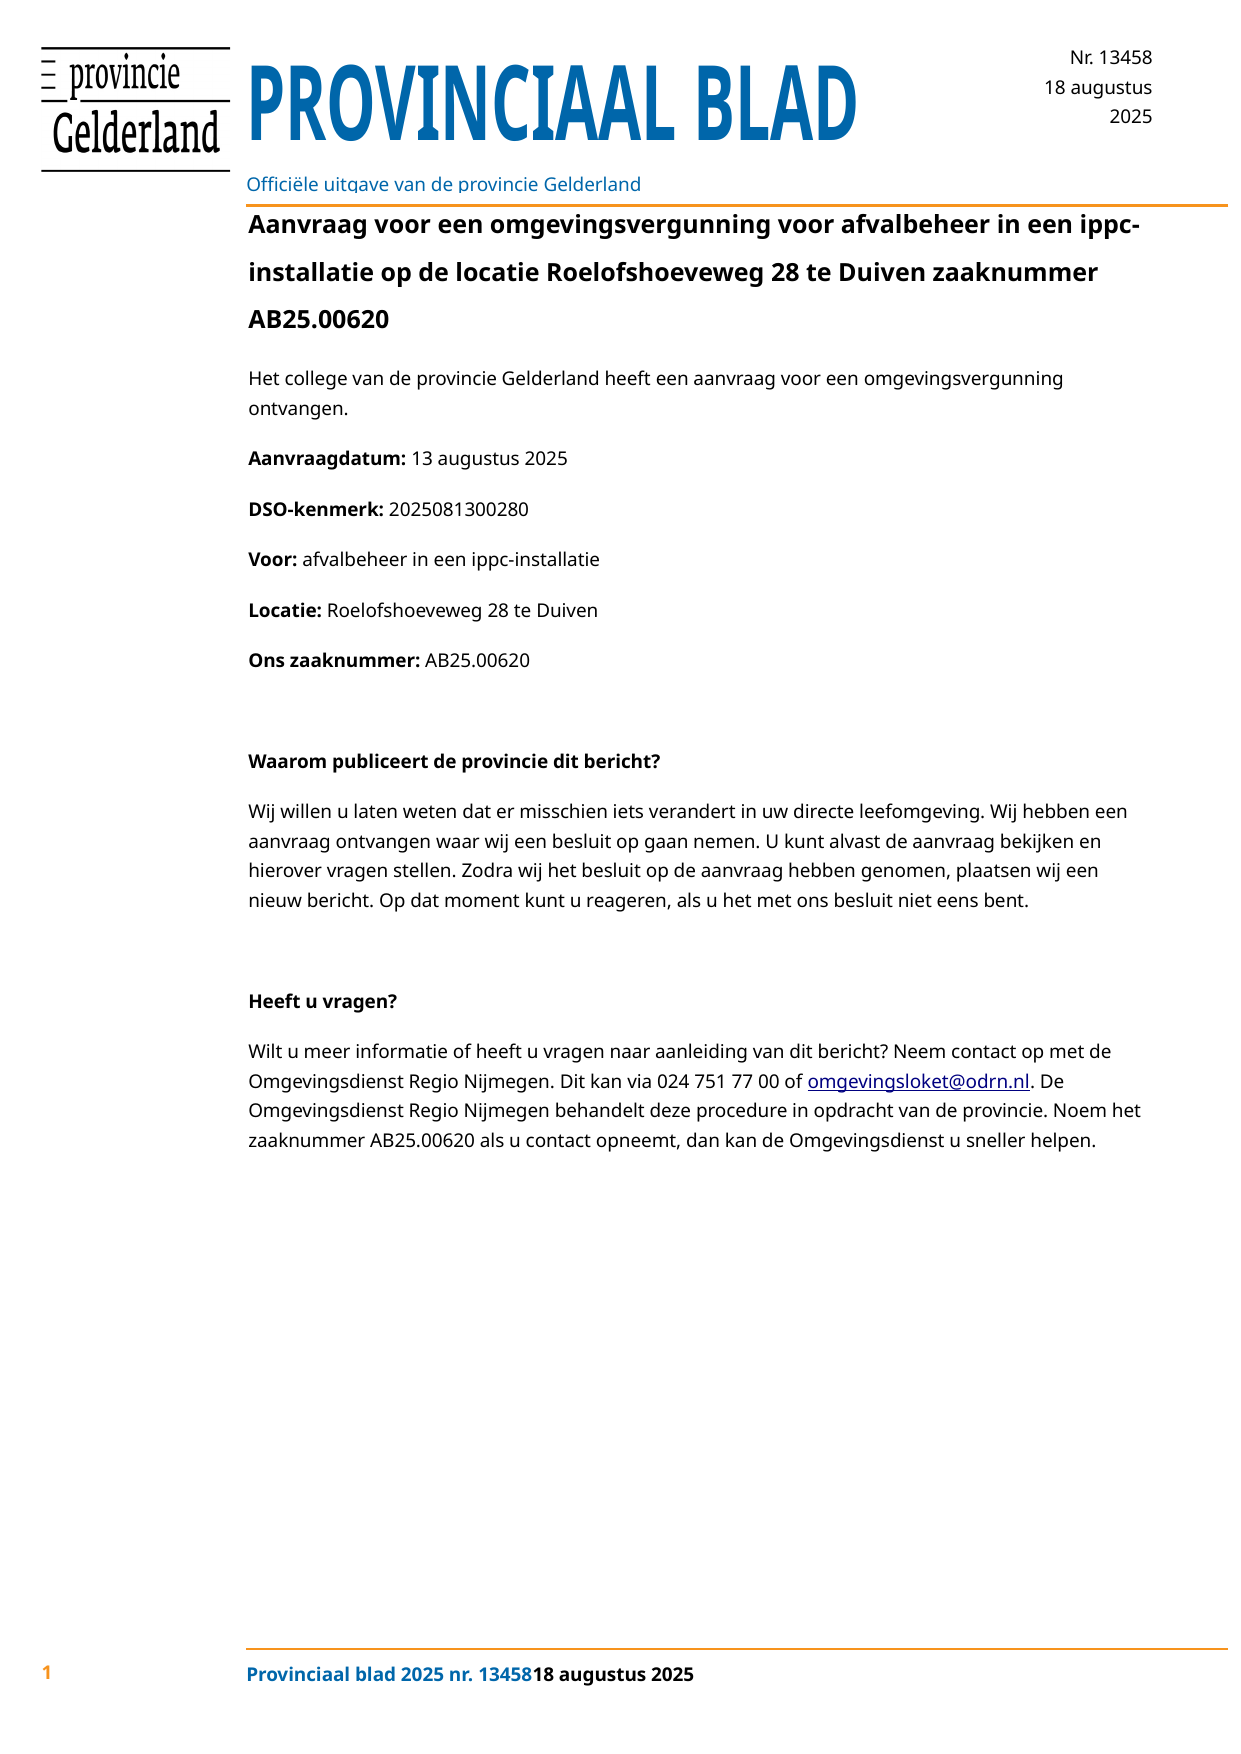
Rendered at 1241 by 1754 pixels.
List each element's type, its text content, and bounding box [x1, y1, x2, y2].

text Heeft u vragen? [248, 988, 1152, 1014]
text Voor: afvalbeheer in een ippc-installatie [248, 546, 1152, 572]
text Wij willen u laten weten dat er misschien iets verandert in uw directe leefomgeving. Wij hebben een aanvraag ontvangen waar wij een besluit op gaan nemen. U kunt alvast de aanvraag bekijken en hierover vragen stellen. Zodra wij het besluit op de aanvraag hebben genomen, plaatsen wij een nieuw bericht. Op dat moment kunt u reageren, als u het met ons besluit niet eens bent. [248, 798, 1152, 913]
text Het college van de provincie Gelderland heeft een aanvraag voor een omgevingsvergunning ontvangen. [248, 366, 1152, 421]
text Wilt u meer informatie of heeft u vragen naar aanleiding van dit bericht? Neem contact op met de Omgevingsdienst Regio Nijmegen. Dit kan via 024 751 77 00 of omgevingsloket@odrn.nl. De Omgevingsdienst Regio Nijmegen behandelt deze procedure in opdracht van de provincie. Noem het zaaknummer AB25.00620 als u contact opneemt, dan kan de Omgevingsdienst u sneller helpen. [248, 1038, 1152, 1153]
text Locatie: Roelofshoeveweg 28 te Duiven [248, 597, 1152, 622]
text Aanvraag voor een omgevingsvergunning voor afvalbeheer in een ippc-installatie op de locatie Roelofshoeveweg 28 te Duiven zaaknummer AB25.00620 [248, 207, 1152, 336]
text DSO-kenmerk: 2025081300280 [248, 496, 1152, 522]
text Ons zaaknummer: AB25.00620 [248, 647, 1152, 673]
text Aanvraagdatum: 13 augustus 2025 [248, 446, 1152, 471]
picture [41, 47, 231, 172]
text Waarom publiceert de provincie dit bericht? [248, 748, 1152, 774]
